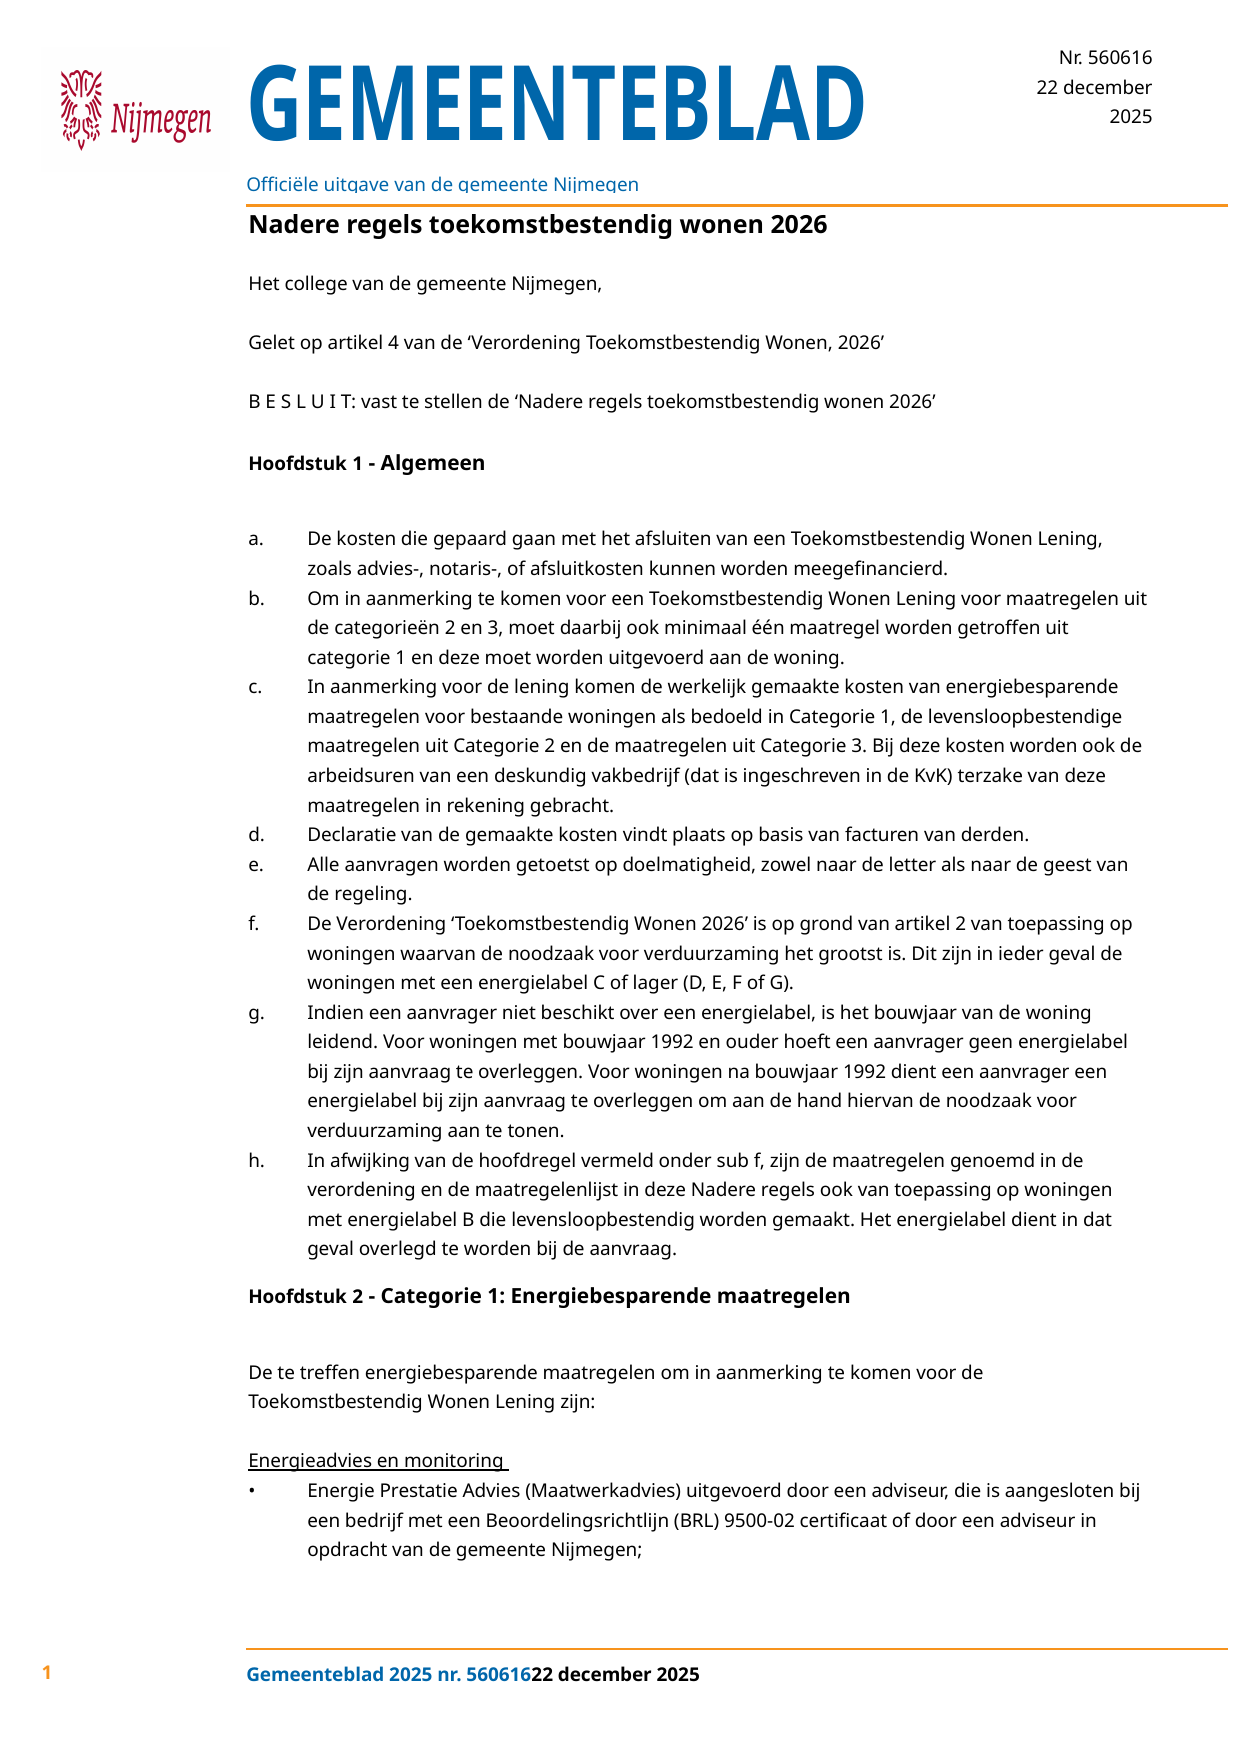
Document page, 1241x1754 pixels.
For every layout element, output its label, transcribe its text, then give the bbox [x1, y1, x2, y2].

list In aanmerking voor de lening komen de werkelijk gemaakte kosten van energiebesparende maatregelen voor bestaande woningen als bedoeld in Categorie 1, de levensloopbestendige maatregelen uit Categorie 2 en de maatregelen uit Categorie 3. Bij deze kosten worden ook de arbeidsuren van een deskundig vakbedrijf (dat is ingeschreven in de KvK) terzake van deze maatregelen in rekening gebracht. [248, 673, 1152, 817]
list De kosten die gepaard gaan met het afsluiten van een Toekomstbestendig Wonen Lening, zoals advies-, notaris-, of afsluitkosten kunnen worden meegefinancierd. [248, 526, 1152, 581]
list Indien een aanvrager niet beschikt over een energielabel, is het bouwjaar van de woning leidend. Voor woningen met bouwjaar 1992 en ouder hoeft een aanvrager geen energielabel bij zijn aanvraag te overleggen. Voor woningen na bouwjaar 1992 dient een aanvrager een energielabel bij zijn aanvraag te overleggen om aan de hand hiervan de noodzaak voor verduurzaming aan te tonen. [248, 999, 1152, 1143]
text Energieadvies en monitoring [248, 1448, 1152, 1473]
list Declaratie van de gemaakte kosten vindt plaats op basis van facturen van derden. [248, 821, 1152, 847]
list De Verordening ‘Toekomstbestendig Wonen 2026’ is op grond van artikel 2 van toepassing op woningen waarvan de noodzaak voor verduurzaming het grootst is. Dit zijn in ieder geval de woningen met een energielabel C of lager (D, E, F of G). [248, 910, 1152, 995]
text Hoofdstuk 1 - Algemeen [248, 448, 1152, 476]
text Nadere regels toekomstbestendig wonen 2026 [248, 207, 1152, 241]
text B E S L U I T: vast te stellen de ‘Nadere regels toekomstbestendig wonen 2026’ [248, 389, 1152, 414]
list In afwijking van de hoofdregel vermeld onder sub f, zijn de maatregelen genoemd in de verordening en de maatregelenlijst in deze Nadere regels ook van toepassing op woningen met energielabel B die levensloopbestendig worden gemaakt. Het energielabel dient in dat geval overlegd te worden bij de aanvraag. [248, 1147, 1152, 1261]
list Om in aanmerking te komen voor een Toekomstbestendig Wonen Lening voor maatregelen uit de categorieën 2 en 3, moet daarbij ook minimaal één maatregel worden getroffen uit categorie 1 en deze moet worden uitgevoerd aan de woning. [248, 585, 1152, 669]
list Alle aanvragen worden getoetst op doelmatigheid, zowel naar de letter als naar de geest van de regeling. [248, 851, 1152, 906]
text Het college van de gemeente Nijmegen, [248, 270, 1152, 296]
picture [41, 47, 231, 172]
text Hoofdstuk 2 - Categorie 1: Energiebesparende maatregelen [248, 1281, 1152, 1309]
list Energie Prestatie Advies (Maatwerkadvies) uitgevoerd door een adviseur, die is aangesloten bij een bedrijf met een Beoordelingsrichtlijn (BRL) 9500-02 certificaat of door een adviseur in opdracht van de gemeente Nijmegen; [248, 1477, 1152, 1562]
text Gelet op artikel 4 van de ‘Verordening Toekomstbestendig Wonen, 2026’ [248, 329, 1152, 355]
text De te treffen energiebesparende maatregelen om in aanmerking te komen voor de Toekomstbestendig Wonen Lening zijn: [248, 1359, 1152, 1414]
